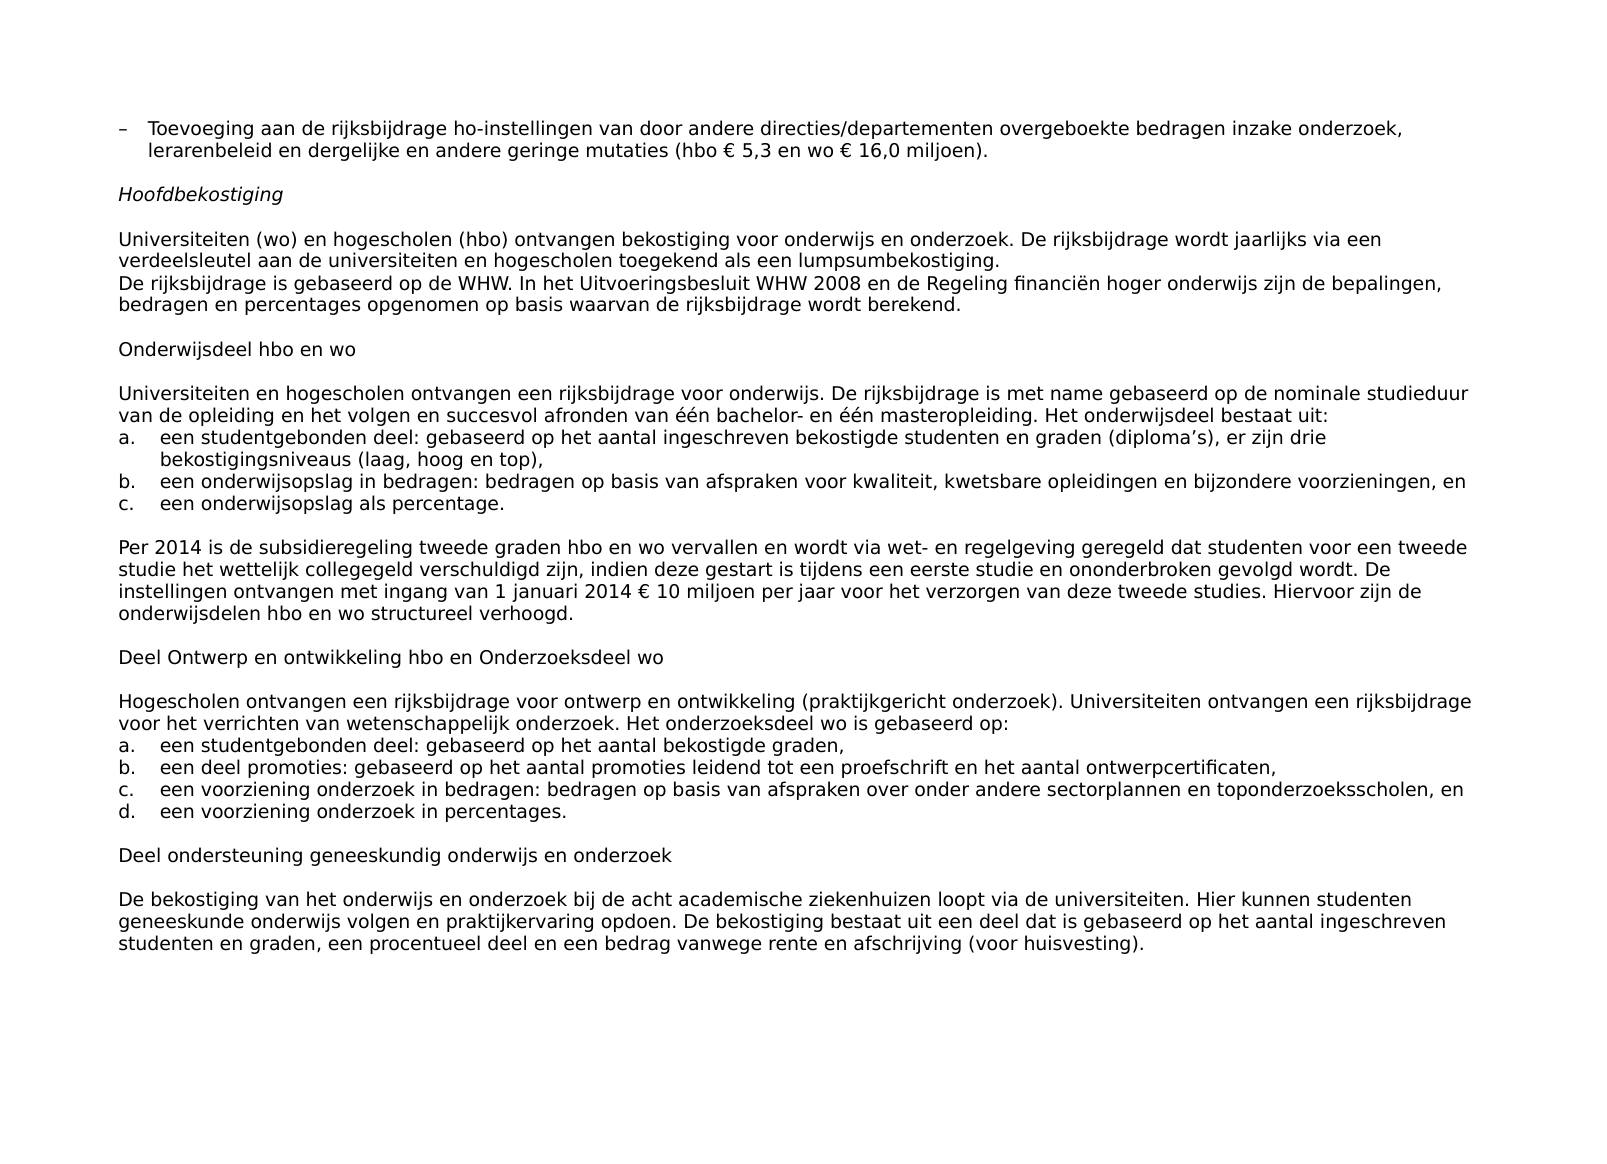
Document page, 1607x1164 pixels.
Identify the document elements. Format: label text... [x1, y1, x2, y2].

subtitle Deel Ontwerp en ontwikkeling hbo en Onderzoeksdeel wo [118, 647, 1488, 669]
subtitle Hoofdbekostiging [118, 184, 1488, 206]
text De rijksbijdrage is gebaseerd op de WHW. In het Uitvoeringsbesluit WHW 2008 en de Regeling financiën hoger onderwijs zijn de bepalingen, bedragen en percentages opgenomen op basis waarvan de rijksbijdrage wordt berekend. [118, 272, 1488, 316]
text Hogescholen ontvangen een rijksbijdrage voor ontwerp en ontwikkeling (praktijkgericht onderzoek). Universiteiten ontvangen een rijksbijdrage voor het verrichten van wetenschappelijk onderzoek. Het onderzoeksdeel wo is gebaseerd op: [118, 691, 1488, 735]
text a. een studentgebonden deel: gebaseerd op het aantal bekostigde graden, [118, 735, 1488, 757]
text a. een studentgebonden deel: gebaseerd op het aantal ingeschreven bekostigde studenten en graden (diploma’s), er zijn drie bekostigingsniveaus (laag, hoog en top), [118, 427, 1488, 471]
text b. een onderwijsopslag in bedragen: bedragen op basis van afspraken voor kwaliteit, kwetsbare opleidingen en bijzondere voorzieningen, en [118, 471, 1488, 493]
text Universiteiten en hogescholen ontvangen een rijksbijdrage voor onderwijs. De rijksbijdrage is met name gebaseerd op de nominale studieduur van de opleiding en het volgen en succesvol afronden van één bachelor- en één masteropleiding. Het onderwijsdeel bestaat uit: [118, 383, 1488, 427]
text Universiteiten (wo) en hogescholen (hbo) ontvangen bekostiging voor onderwijs en onderzoek. De rijksbijdrage wordt jaarlijks via een verdeelsleutel aan de universiteiten en hogescholen toegekend als een lumpsumbekostiging. [118, 228, 1488, 272]
text – Toevoeging aan de rijksbijdrage ho-instellingen van door andere directies/departementen overgeboekte bedragen inzake onderzoek, lerarenbeleid en dergelijke en andere geringe mutaties (hbo € 5,3 en wo € 16,0 miljoen). [118, 118, 1488, 162]
text Per 2014 is de subsidieregeling tweede graden hbo en wo vervallen en wordt via wet- en regelgeving geregeld dat studenten voor een tweede studie het wettelijk collegegeld verschuldigd zijn, indien deze gestart is tijdens een eerste studie en ononderbroken gevolgd wordt. De instellingen ontvangen met ingang van 1 januari 2014 € 10 miljoen per jaar voor het verzorgen van deze tweede studies. Hiervoor zijn de onderwijsdelen hbo en wo structureel verhoogd. [118, 537, 1488, 625]
text De bekostiging van het onderwijs en onderzoek bij de acht academische ziekenhuizen loopt via de universiteiten. Hier kunnen studenten geneeskunde onderwijs volgen en praktijkervaring opdoen. De bekostiging bestaat uit een deel dat is gebaseerd op het aantal ingeschreven studenten en graden, een procentueel deel en een bedrag vanwege rente en afschrijving (voor huisvesting). [118, 889, 1488, 955]
text d. een voorziening onderzoek in percentages. [118, 801, 1488, 823]
subtitle Deel ondersteuning geneeskundig onderwijs en onderzoek [118, 845, 1488, 867]
subtitle Onderwijsdeel hbo en wo [118, 338, 1488, 361]
text c. een voorziening onderzoek in bedragen: bedragen op basis van afspraken over onder andere sectorplannen en toponderzoeksscholen, en [118, 779, 1488, 801]
text b. een deel promoties: gebaseerd op het aantal promoties leidend tot een proefschrift en het aantal ontwerpcertificaten, [118, 757, 1488, 779]
text c. een onderwijsopslag als percentage. [118, 493, 1488, 514]
